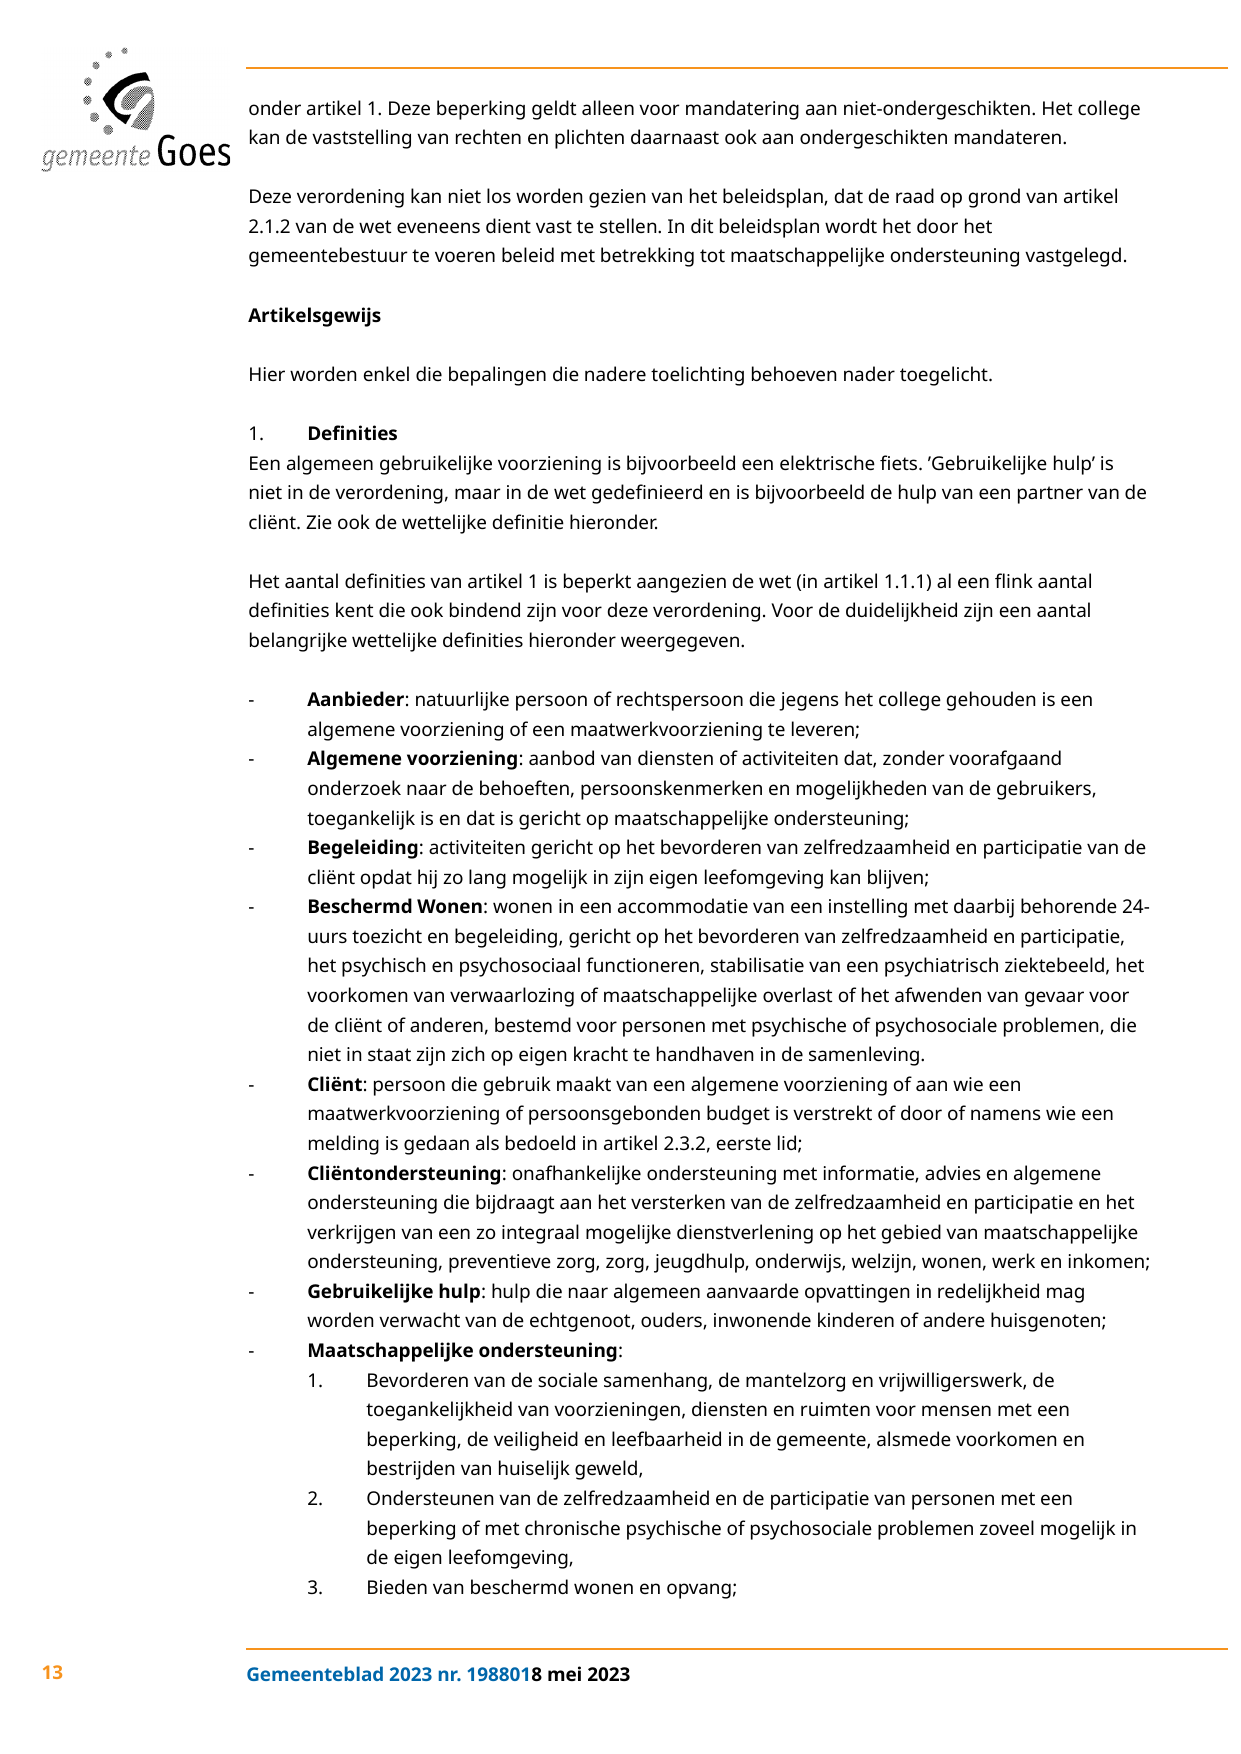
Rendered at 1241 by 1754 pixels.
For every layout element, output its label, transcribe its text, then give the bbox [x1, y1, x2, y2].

text Deze verordening kan niet los worden gezien van het beleidsplan, dat de raad op grond van artikel 2.1.2 van de wet eveneens dient vast te stellen. In dit beleidsplan wordt het door het gemeentebestuur te voeren beleid met betrekking tot maatschappelijke ondersteuning vastgelegd. [248, 183, 1152, 268]
list Cliënt: persoon die gebruik maakt van een algemene voorziening of aan wie een maatwerkvoorziening of persoonsgebonden budget is verstrekt of door of namens wie een melding is gedaan als bedoeld in artikel 2.3.2, eerste lid; [248, 1071, 1152, 1156]
picture [41, 47, 231, 172]
list Bieden van beschermd wonen en opvang; [307, 1574, 1152, 1600]
text Hier worden enkel die bepalingen die nadere toelichting behoeven nader toegelicht. [248, 361, 1152, 387]
list Begeleiding: activiteiten gericht op het bevorderen van zelfredzaamheid en participatie van de cliënt opdat hij zo lang mogelijk in zijn eigen leefomgeving kan blijven; [248, 834, 1152, 890]
list Ondersteunen van de zelfredzaamheid en de participatie van personen met een beperking of met chronische psychische of psychosociale problemen zoveel mogelijk in de eigen leefomgeving, [307, 1485, 1152, 1570]
list Algemene voorziening: aanbod van diensten of activiteiten dat, zonder voorafgaand onderzoek naar de behoeften, persoonskenmerken en mogelijkheden van de gebruikers, toegankelijk is en dat is gericht op maatschappelijke ondersteuning; [248, 746, 1152, 831]
text Een algemeen gebruikelijke voorziening is bijvoorbeeld een elektrische fiets. ’Gebruikelijke hulp’ is niet in de verordening, maar in de wet gedefinieerd en is bijvoorbeeld de hulp van een partner van de cliënt. Zie ook de wettelijke definitie hieronder. [248, 450, 1152, 535]
list Definities [248, 420, 1152, 446]
list Gebruikelijke hulp: hulp die naar algemeen aanvaarde opvattingen in redelijkheid mag worden verwacht van de echtgenoot, ouders, inwonende kinderen of andere huisgenoten; [248, 1278, 1152, 1333]
list Aanbieder: natuurlijke persoon of rechtspersoon die jegens het college gehouden is een algemene voorziening of een maatwerkvoorziening te leveren; [248, 686, 1152, 742]
list Maatschappelijke ondersteuning: [248, 1337, 1152, 1363]
text Het aantal definities van artikel 1 is beperkt aangezien de wet (in artikel 1.1.1) al een flink aantal definities kent die ook bindend zijn voor deze verordening. Voor de duidelijkheid zijn een aantal belangrijke wettelijke definities hieronder weergegeven. [248, 568, 1152, 653]
text onder artikel 1. Deze beperking geldt alleen voor mandatering aan niet-ondergeschikten. Het college kan de vaststelling van rechten en plichten daarnaast ook aan ondergeschikten mandateren. [248, 95, 1152, 150]
list Cliëntondersteuning: onafhankelijke ondersteuning met informatie, advies en algemene ondersteuning die bijdraagt aan het versterken van de zelfredzaamheid en participatie en het verkrijgen van een zo integraal mogelijke dienstverlening op het gebied van maatschappelijke ondersteuning, preventieve zorg, zorg, jeugdhulp, onderwijs, welzijn, wonen, werk en inkomen; [248, 1160, 1152, 1274]
text Artikelsgewijs [248, 302, 1152, 328]
list Beschermd Wonen: wonen in een accommodatie van een instelling met daarbij behorende 24-uurs toezicht en begeleiding, gericht op het bevorderen van zelfredzaamheid en participatie, het psychisch en psychosociaal functioneren, stabilisatie van een psychiatrisch ziektebeeld, het voorkomen van verwaarlozing of maatschappelijke overlast of het afwenden van gevaar voor de cliënt of anderen, bestemd voor personen met psychische of psychosociale problemen, die niet in staat zijn zich op eigen kracht te handhaven in de samenleving. [248, 893, 1152, 1067]
list Bevorderen van de sociale samenhang, de mantelzorg en vrijwilligerswerk, de toegankelijkheid van voorzieningen, diensten en ruimten voor mensen met een beperking, de veiligheid en leefbaarheid in de gemeente, alsmede voorkomen en bestrijden van huiselijk geweld, [307, 1367, 1152, 1481]
